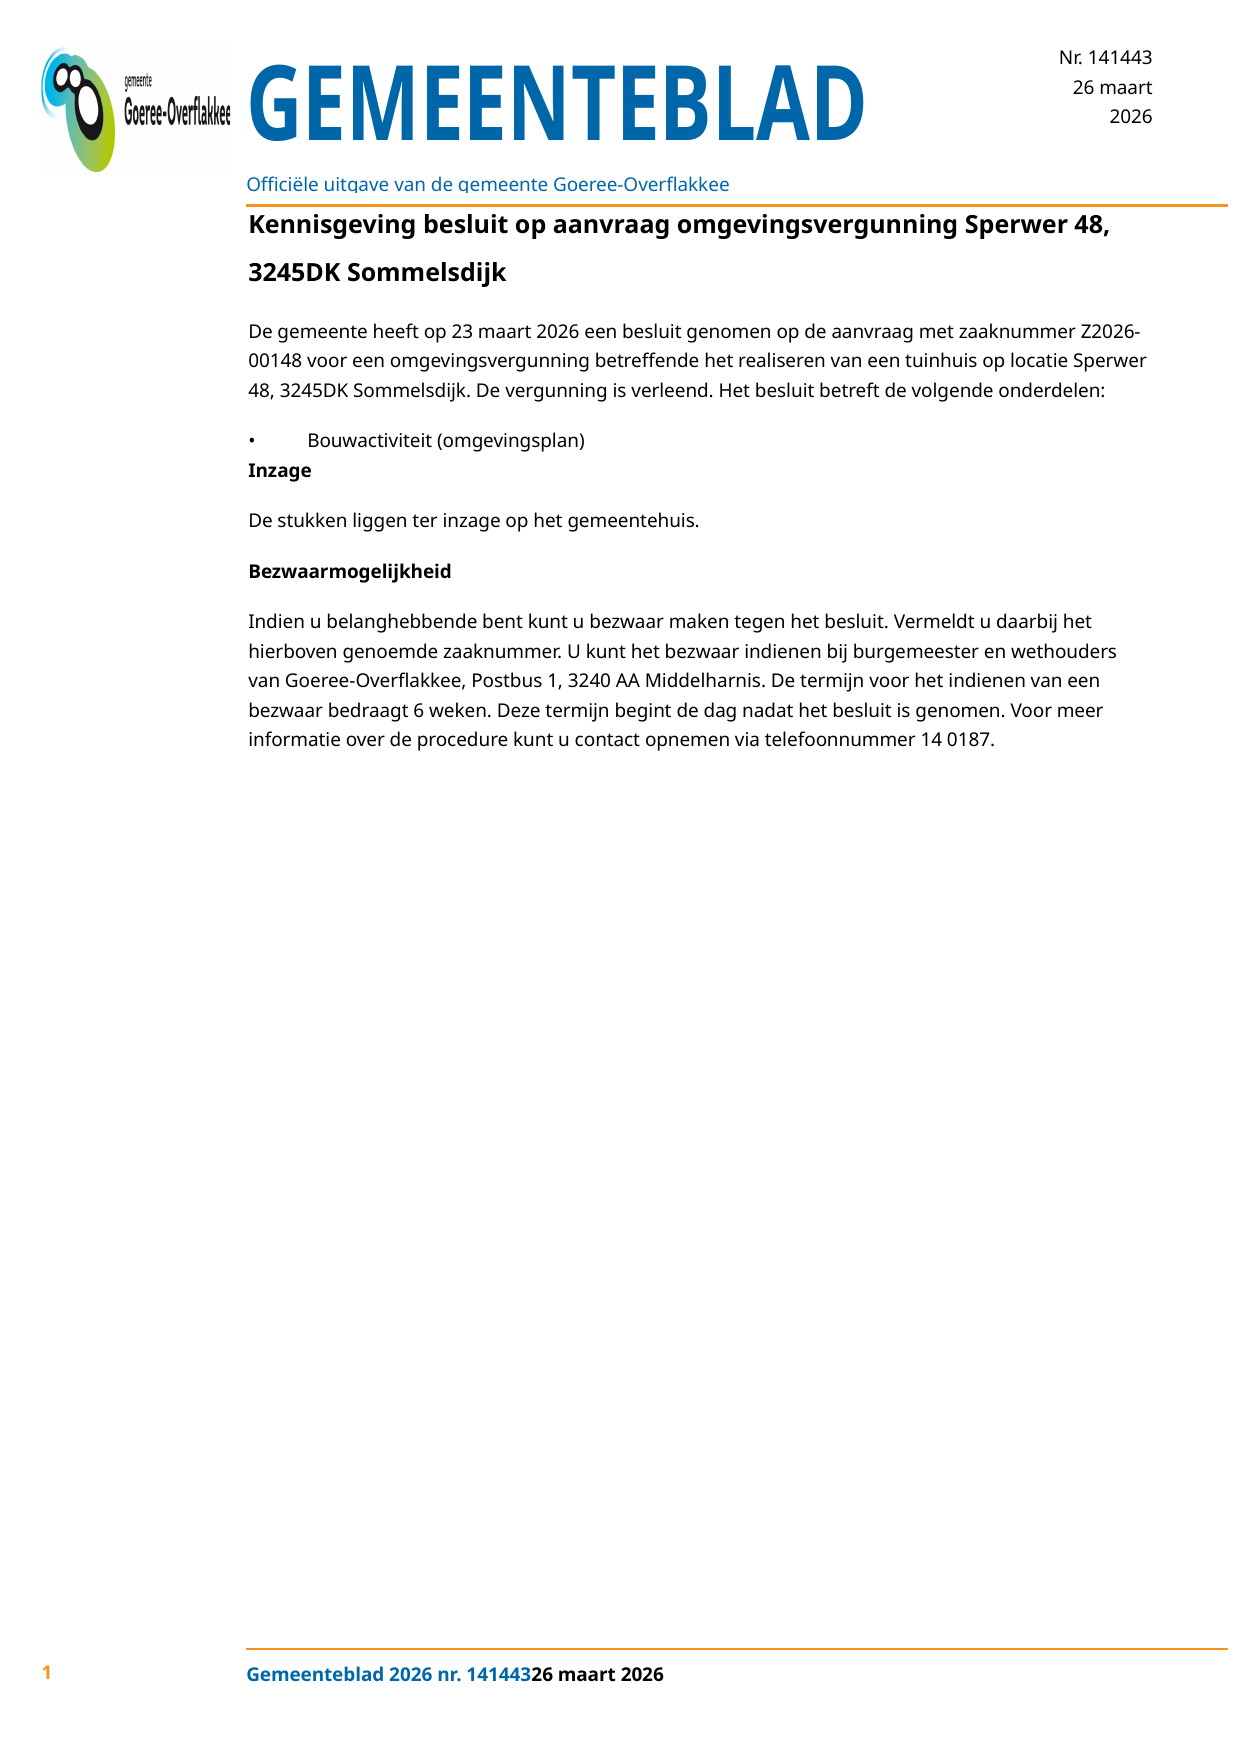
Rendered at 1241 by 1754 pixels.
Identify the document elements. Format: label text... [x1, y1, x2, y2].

text Indien u belanghebbende bent kunt u bezwaar maken tegen het besluit. Vermeldt u daarbij het hierboven genoemde zaaknummer. U kunt het bezwaar indienen bij burgemeester en wethouders van Goeree-Overflakkee, Postbus 1, 3240 AA Middelharnis. De termijn voor het indienen van een bezwaar bedraagt 6 weken. Deze termijn begint de dag nadat het besluit is genomen. Voor meer informatie over de procedure kunt u contact opnemen via telefoonnummer 14 0187. [248, 608, 1152, 752]
text De stukken liggen ter inzage op het gemeentehuis. [248, 507, 1152, 533]
text Bezwaarmogelijkheid [248, 558, 1152, 584]
text De gemeente heeft op 23 maart 2026 een besluit genomen op de aanvraag met zaaknummer Z2026-00148 voor een omgevingsvergunning betreffende het realiseren van een tuinhuis op locatie Sperwer 48, 3245DK Sommelsdijk. De vergunning is verleend. Het besluit betreft de volgende onderdelen: [248, 318, 1152, 403]
text Kennisgeving besluit op aanvraag omgevingsvergunning Sperwer 48, 3245DK Sommelsdijk [248, 207, 1152, 288]
list Bouwactiviteit (omgevingsplan) [248, 427, 1152, 453]
picture [41, 47, 231, 172]
text Inzage [248, 457, 1152, 483]
